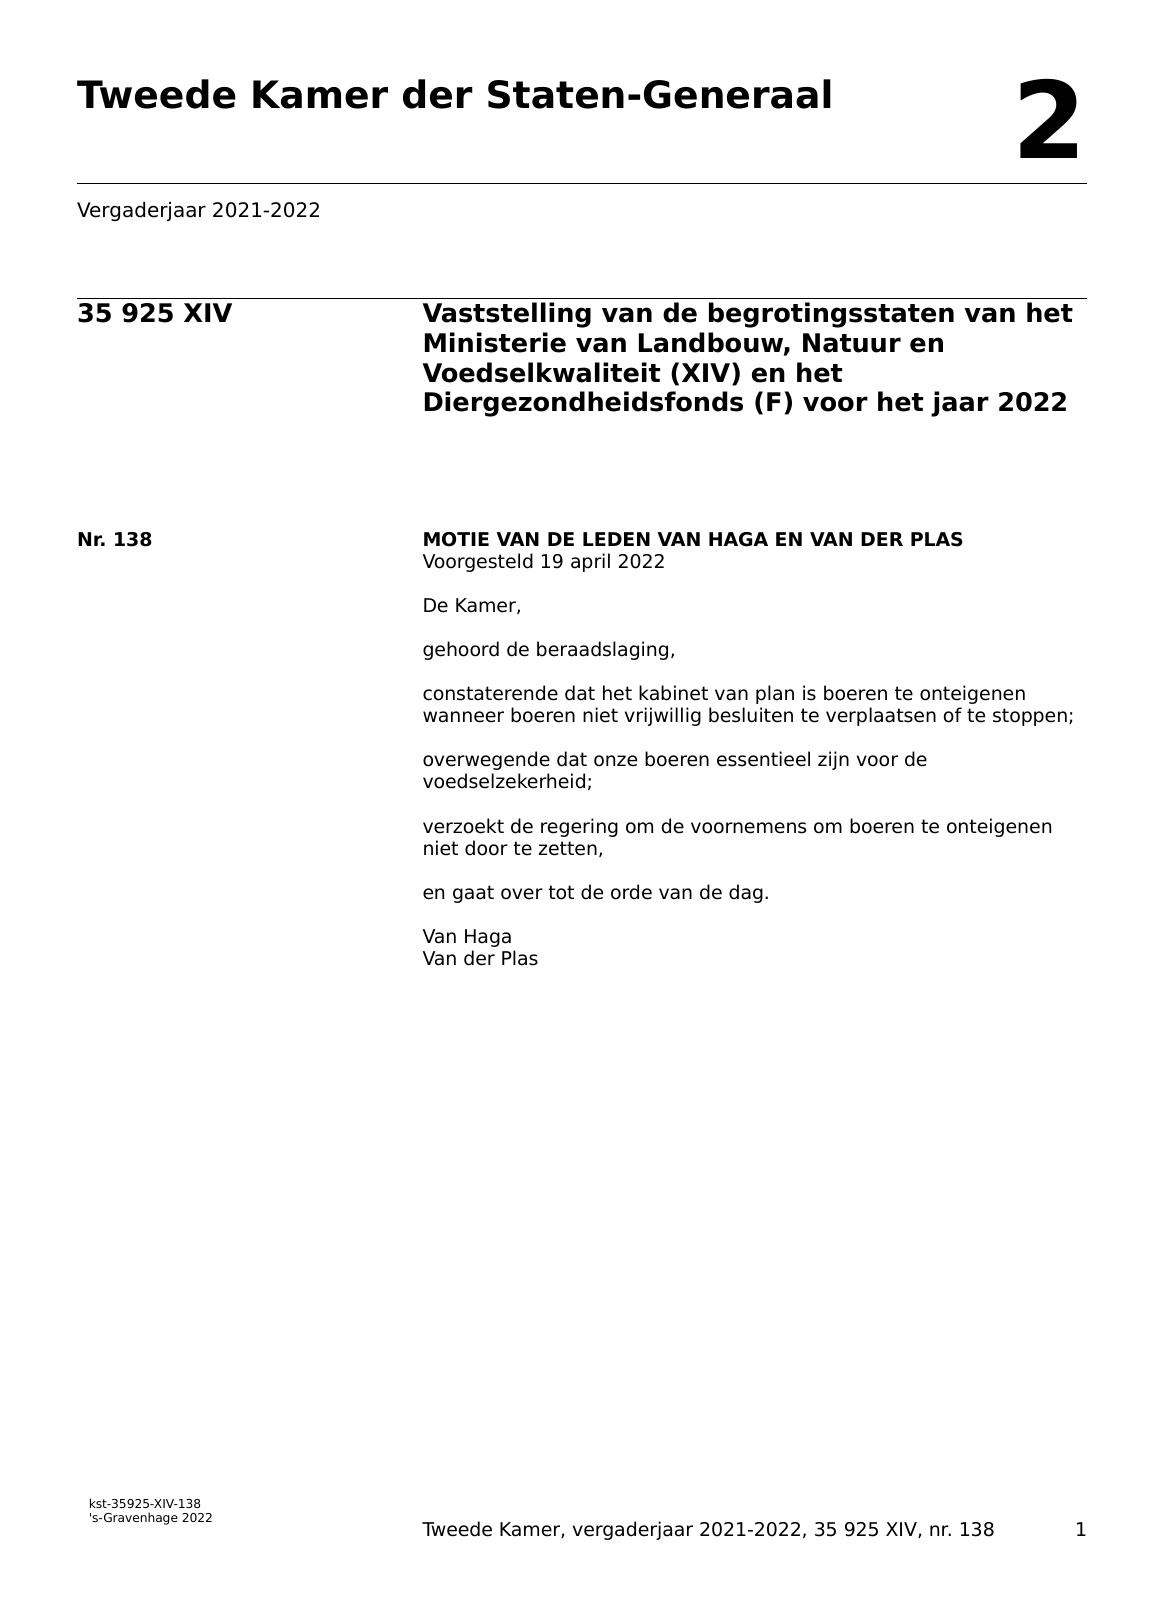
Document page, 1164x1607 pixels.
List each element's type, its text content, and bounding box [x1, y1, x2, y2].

table_header 2 [886, 59, 1087, 183]
subtitle Nr. 138 MOTIE VAN DE LEDEN VAN HAGA EN VAN DER PLAS [77, 529, 1087, 551]
text Van Haga [422, 926, 1087, 948]
text verzoekt de regering om de voornemens om boeren te onteigenen niet door te zetten, [422, 816, 1087, 859]
text Voorgesteld 19 april 2022 [422, 551, 1087, 573]
text overwegende dat onze boeren essentieel zijn voor de voedselzekerheid; [422, 749, 1087, 793]
text Van der Plas [422, 948, 1087, 970]
text kst-35925-XIV-138 [88, 1497, 323, 1511]
text gehoord de beraadslaging, [422, 639, 1087, 661]
text 's-Gravenhage 2022 [88, 1511, 323, 1525]
table_header Tweede Kamer der Staten-Generaal [77, 59, 886, 183]
text en gaat over tot de orde van de dag. [422, 882, 1087, 904]
text constaterende dat het kabinet van plan is boeren te onteigenen wanneer boeren niet vrijwillig besluiten te verplaatsen of te stoppen; [422, 683, 1087, 727]
text De Kamer, [422, 595, 1087, 617]
table_cell Vergaderjaar 2021-2022 [77, 184, 1087, 298]
subtitle 35 925 XIV Vaststelling van de begrotingsstaten van het Ministerie van Landbouw, Natuur en Voedselkwaliteit (XIV) en het Diergezondheidsfonds (F) voor het jaar 2022 [77, 299, 1087, 418]
